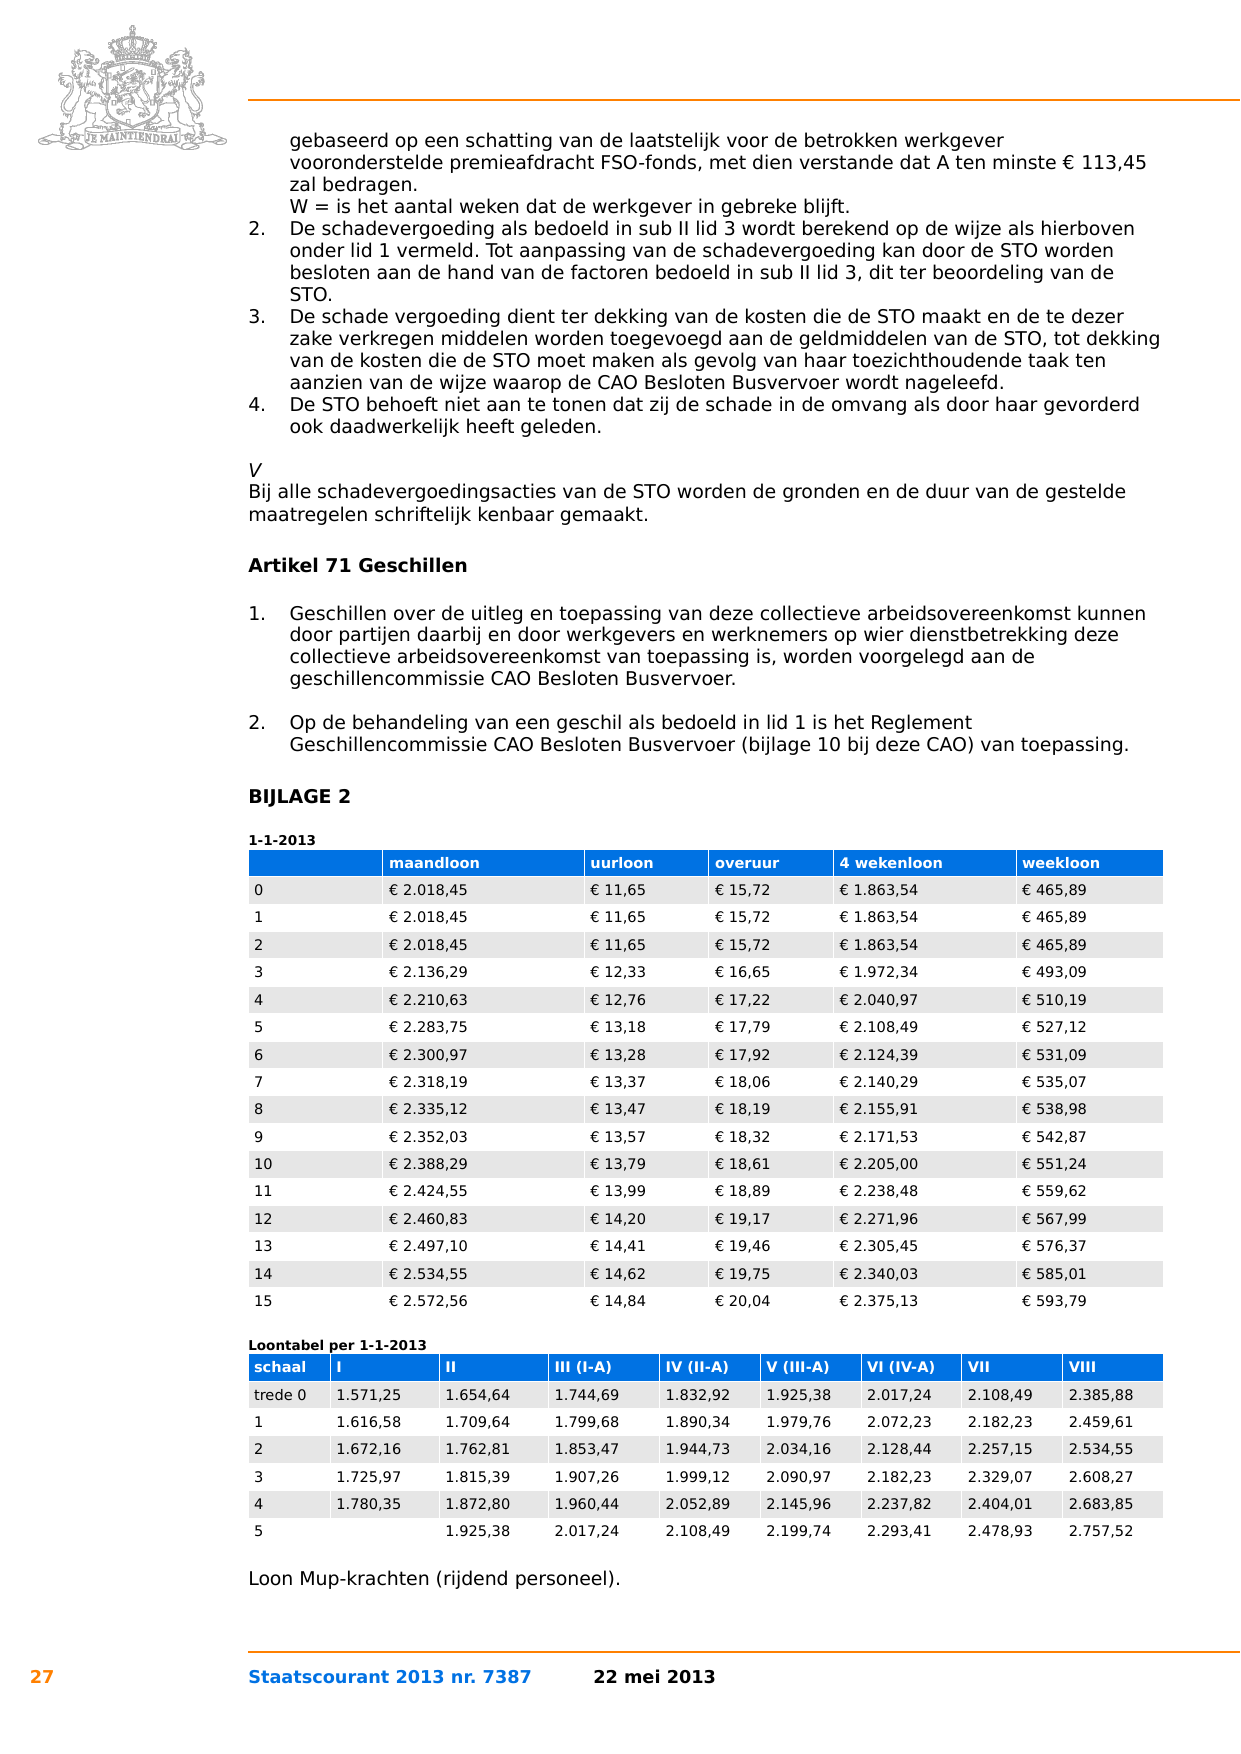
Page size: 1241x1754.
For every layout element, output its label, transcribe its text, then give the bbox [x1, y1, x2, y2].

table_cell 2.757,52 [1063, 1519, 1163, 1545]
table_cell € 2.271,96 [834, 1206, 1016, 1232]
table_cell 1.672,16 [331, 1436, 439, 1463]
table_cell 2.478,93 [962, 1519, 1062, 1545]
table_cell € 14,84 [585, 1288, 708, 1314]
table_cell € 2.305,45 [834, 1234, 1016, 1260]
table_cell 1.725,97 [331, 1464, 439, 1490]
table_cell € 576,37 [1017, 1234, 1163, 1260]
table_cell 1.872,80 [440, 1491, 548, 1518]
table_cell € 2.283,75 [383, 1014, 584, 1041]
table_cell € 2.424,55 [383, 1179, 584, 1205]
table_cell € 18,06 [709, 1069, 833, 1095]
table_cell € 551,24 [1017, 1151, 1163, 1178]
table_cell 1.979,76 [761, 1409, 861, 1435]
table_cell € 19,17 [709, 1206, 833, 1232]
table_cell € 13,28 [585, 1042, 708, 1068]
text Bij alle schadevergoedingsacties van de STO worden de gronden en de duur van de gestelde maatregelen schriftelijk kenbaar gemaakt. [248, 481, 1163, 525]
table_cell € 2.171,53 [834, 1124, 1016, 1150]
table_cell 2 [249, 932, 382, 958]
table_cell € 13,57 [585, 1124, 708, 1150]
text 1. Geschillen over de uitleg en toepassing van deze collectieve arbeidsovereenkomst kunnen door partijen daarbij en door werkgevers en werknemers op wier dienstbetrekking deze collectieve arbeidsovereenkomst van toepassing is, worden voorgelegd aan de geschillencommissie CAO Besloten Busvervoer. [248, 602, 1163, 690]
table_cell 1.925,38 [440, 1519, 548, 1545]
table_cell € 13,47 [585, 1096, 708, 1123]
table_cell 3 [249, 1464, 330, 1490]
table_cell 5 [249, 1014, 382, 1041]
table_cell 7 [249, 1069, 382, 1095]
table_cell € 465,89 [1017, 932, 1163, 958]
table_cell 2.052,89 [660, 1491, 760, 1518]
table_cell € 13,18 [585, 1014, 708, 1041]
table_cell 2.017,24 [862, 1382, 961, 1408]
table_cell € 14,62 [585, 1261, 708, 1287]
table_cell € 13,37 [585, 1069, 708, 1095]
table_cell 6 [249, 1042, 382, 1068]
table_cell 1.890,34 [660, 1409, 760, 1435]
table_cell € 17,79 [709, 1014, 833, 1041]
table_cell 2.257,15 [962, 1436, 1062, 1463]
table_cell € 11,65 [585, 905, 708, 931]
table_cell € 20,04 [709, 1288, 833, 1314]
table_cell 2.329,07 [962, 1464, 1062, 1490]
table_cell € 510,19 [1017, 987, 1163, 1013]
table_cell 2.182,23 [962, 1409, 1062, 1435]
table_cell 2.534,55 [1063, 1436, 1163, 1463]
table_cell € 15,72 [709, 932, 833, 958]
table_cell 9 [249, 1124, 382, 1150]
table_cell [249, 850, 382, 876]
table_cell € 535,07 [1017, 1069, 1163, 1095]
text 2. Op de behandeling van een geschil als bedoeld in lid 1 is het Reglement Geschillencommissie CAO Besloten Busvervoer (bijlage 10 bij deze CAO) van toepassing. [248, 712, 1163, 756]
table_cell € 559,62 [1017, 1179, 1163, 1205]
table_cell 1.853,47 [549, 1436, 659, 1463]
subtitle V [248, 459, 1163, 481]
table_cell € 2.018,45 [383, 877, 584, 904]
table_cell maandloon [383, 850, 584, 876]
table_cell € 585,01 [1017, 1261, 1163, 1287]
table_cell 1.762,81 [440, 1436, 548, 1463]
table_cell 1.999,12 [660, 1464, 760, 1490]
table_cell 1.571,25 [331, 1382, 439, 1408]
table_cell [331, 1519, 439, 1545]
table_cell 2.182,23 [862, 1464, 961, 1490]
table_cell 1.799,68 [549, 1409, 659, 1435]
table_cell € 2.124,39 [834, 1042, 1016, 1068]
table_cell 5 [249, 1519, 330, 1545]
table_cell € 19,46 [709, 1234, 833, 1260]
table_cell overuur [709, 850, 833, 876]
table_cell II [440, 1354, 548, 1381]
table_cell 0 [249, 877, 382, 904]
table_cell € 1.863,54 [834, 905, 1016, 931]
table_cell € 2.040,97 [834, 987, 1016, 1013]
table_cell 2.199,74 [761, 1519, 861, 1545]
table_header 1-1-2013 [248, 833, 1163, 849]
table_cell III (I-A) [549, 1354, 659, 1381]
text W = is het aantal weken dat de werkgever in gebreke blijft. [289, 196, 1163, 218]
table_cell € 2.018,45 [383, 932, 584, 958]
table_cell € 17,92 [709, 1042, 833, 1068]
table_cell € 493,09 [1017, 960, 1163, 986]
table_cell € 15,72 [709, 905, 833, 931]
table_cell € 2.534,55 [383, 1261, 584, 1287]
table_cell € 2.108,49 [834, 1014, 1016, 1041]
table_cell 4 wekenloon [834, 850, 1016, 876]
table_cell € 465,89 [1017, 877, 1163, 904]
table_cell € 13,79 [585, 1151, 708, 1178]
table_cell € 1.863,54 [834, 877, 1016, 904]
table_cell 14 [249, 1261, 382, 1287]
table_cell weekloon [1017, 850, 1163, 876]
table_cell 2.108,49 [660, 1519, 760, 1545]
table_cell 4 [249, 987, 382, 1013]
table_cell 1.907,26 [549, 1464, 659, 1490]
table_cell 8 [249, 1096, 382, 1123]
table_cell 1.944,73 [660, 1436, 760, 1463]
text 3. De schade vergoeding dient ter dekking van de kosten die de STO maakt en de te dezer zake verkregen middelen worden toegevoegd aan de geldmiddelen van de STO, tot dekking van de kosten die de STO moet maken als gevolg van haar toezichthoudende taak ten aanzien van de wijze waarop de CAO Besloten Busvervoer wordt nageleefd. [248, 306, 1163, 394]
table_cell € 2.136,29 [383, 960, 584, 986]
table_cell € 465,89 [1017, 905, 1163, 931]
table_cell € 2.460,83 [383, 1206, 584, 1232]
table_cell € 1.972,34 [834, 960, 1016, 986]
table_cell 1.709,64 [440, 1409, 548, 1435]
table_cell 11 [249, 1179, 382, 1205]
table_cell 2.683,85 [1063, 1491, 1163, 1518]
table_cell 1.744,69 [549, 1382, 659, 1408]
text Loon Mup-krachten (rijdend personeel). [248, 1568, 1163, 1590]
table_cell V (III-A) [761, 1354, 861, 1381]
table_cell € 14,41 [585, 1234, 708, 1260]
table_cell 1.780,35 [331, 1491, 439, 1518]
table_cell € 2.497,10 [383, 1234, 584, 1260]
text 4. De STO behoeft niet aan te tonen dat zij de schade in de omvang als door haar gevorderd ook daadwerkelijk heeft geleden. [248, 394, 1163, 438]
table_cell 1.654,64 [440, 1382, 548, 1408]
table_cell schaal [249, 1354, 330, 1381]
table_cell € 527,12 [1017, 1014, 1163, 1041]
table_cell € 12,76 [585, 987, 708, 1013]
table_cell 13 [249, 1234, 382, 1260]
subtitle Artikel 71 Geschillen [248, 555, 1163, 577]
table_cell 1 [249, 905, 382, 931]
table_cell 2 [249, 1436, 330, 1463]
table_cell € 11,65 [585, 932, 708, 958]
table_cell 15 [249, 1288, 382, 1314]
table_cell VIII [1063, 1354, 1163, 1381]
table_cell 2.108,49 [962, 1382, 1062, 1408]
table_cell € 19,75 [709, 1261, 833, 1287]
table_cell € 2.340,03 [834, 1261, 1016, 1287]
table_cell 1.925,38 [761, 1382, 861, 1408]
table_cell € 2.300,97 [383, 1042, 584, 1068]
table_cell VI (IV-A) [862, 1354, 961, 1381]
table_cell 2.293,41 [862, 1519, 961, 1545]
table_cell 2.128,44 [862, 1436, 961, 1463]
table_cell € 18,61 [709, 1151, 833, 1178]
table_cell 2.608,27 [1063, 1464, 1163, 1490]
table_cell uurloon [585, 850, 708, 876]
table_cell 3 [249, 960, 382, 986]
table_cell € 538,98 [1017, 1096, 1163, 1123]
table_cell 1.616,58 [331, 1409, 439, 1435]
table_cell 2.459,61 [1063, 1409, 1163, 1435]
table_cell € 2.140,29 [834, 1069, 1016, 1095]
table_cell € 18,19 [709, 1096, 833, 1123]
table_cell € 2.572,56 [383, 1288, 584, 1314]
subtitle BIJLAGE 2 [248, 786, 1163, 808]
table_cell 2.017,24 [549, 1519, 659, 1545]
text 2. De schadevergoeding als bedoeld in sub II lid 3 wordt berekend op de wijze als hierboven onder lid 1 vermeld. Tot aanpassing van de schadevergoeding kan door de STO worden besloten aan de hand van de factoren bedoeld in sub II lid 3, dit ter beoordeling van de STO. [248, 218, 1163, 306]
table_cell € 1.863,54 [834, 932, 1016, 958]
table_cell € 11,65 [585, 877, 708, 904]
table_cell € 14,20 [585, 1206, 708, 1232]
table_cell 1.815,39 [440, 1464, 548, 1490]
table_cell VII [962, 1354, 1062, 1381]
table_cell € 2.352,03 [383, 1124, 584, 1150]
table_cell € 15,72 [709, 877, 833, 904]
table_cell € 2.210,63 [383, 987, 584, 1013]
table_cell 10 [249, 1151, 382, 1178]
table_cell € 2.205,00 [834, 1151, 1016, 1178]
table_cell 2.385,88 [1063, 1382, 1163, 1408]
table_cell 4 [249, 1491, 330, 1518]
table_cell € 2.018,45 [383, 905, 584, 931]
table_cell € 2.388,29 [383, 1151, 584, 1178]
picture [38, 25, 227, 150]
table_cell € 17,22 [709, 987, 833, 1013]
table_cell IV (II-A) [660, 1354, 760, 1381]
table_cell € 18,89 [709, 1179, 833, 1205]
table_cell € 567,99 [1017, 1206, 1163, 1232]
table_cell € 593,79 [1017, 1288, 1163, 1314]
table_cell € 18,32 [709, 1124, 833, 1150]
table_cell € 16,65 [709, 960, 833, 986]
table_cell 12 [249, 1206, 382, 1232]
table_cell 1.960,44 [549, 1491, 659, 1518]
table_cell € 12,33 [585, 960, 708, 986]
table_cell € 2.155,91 [834, 1096, 1016, 1123]
table_cell 2.090,97 [761, 1464, 861, 1490]
table_cell 2.034,16 [761, 1436, 861, 1463]
table_cell € 2.238,48 [834, 1179, 1016, 1205]
table_cell 2.404,01 [962, 1491, 1062, 1518]
table_cell I [331, 1354, 439, 1381]
table_cell 1 [249, 1409, 330, 1435]
table_cell € 2.375,13 [834, 1288, 1016, 1314]
table_cell € 2.335,12 [383, 1096, 584, 1123]
table_cell 2.145,96 [761, 1491, 861, 1518]
table_cell 1.832,92 [660, 1382, 760, 1408]
table_cell 2.072,23 [862, 1409, 961, 1435]
table_cell € 531,09 [1017, 1042, 1163, 1068]
text gebaseerd op een schatting van de laatstelijk voor de betrokken werkgever vooronderstelde premieafdracht FSO-fonds, met dien verstande dat A ten minste € 113,45 zal bedragen. [289, 130, 1163, 196]
table_cell 2.237,82 [862, 1491, 961, 1518]
table_cell trede 0 [249, 1382, 330, 1408]
table_cell € 2.318,19 [383, 1069, 584, 1095]
table_header Loontabel per 1-1-2013 [248, 1338, 1163, 1353]
table_cell € 542,87 [1017, 1124, 1163, 1150]
table_cell € 13,99 [585, 1179, 708, 1205]
